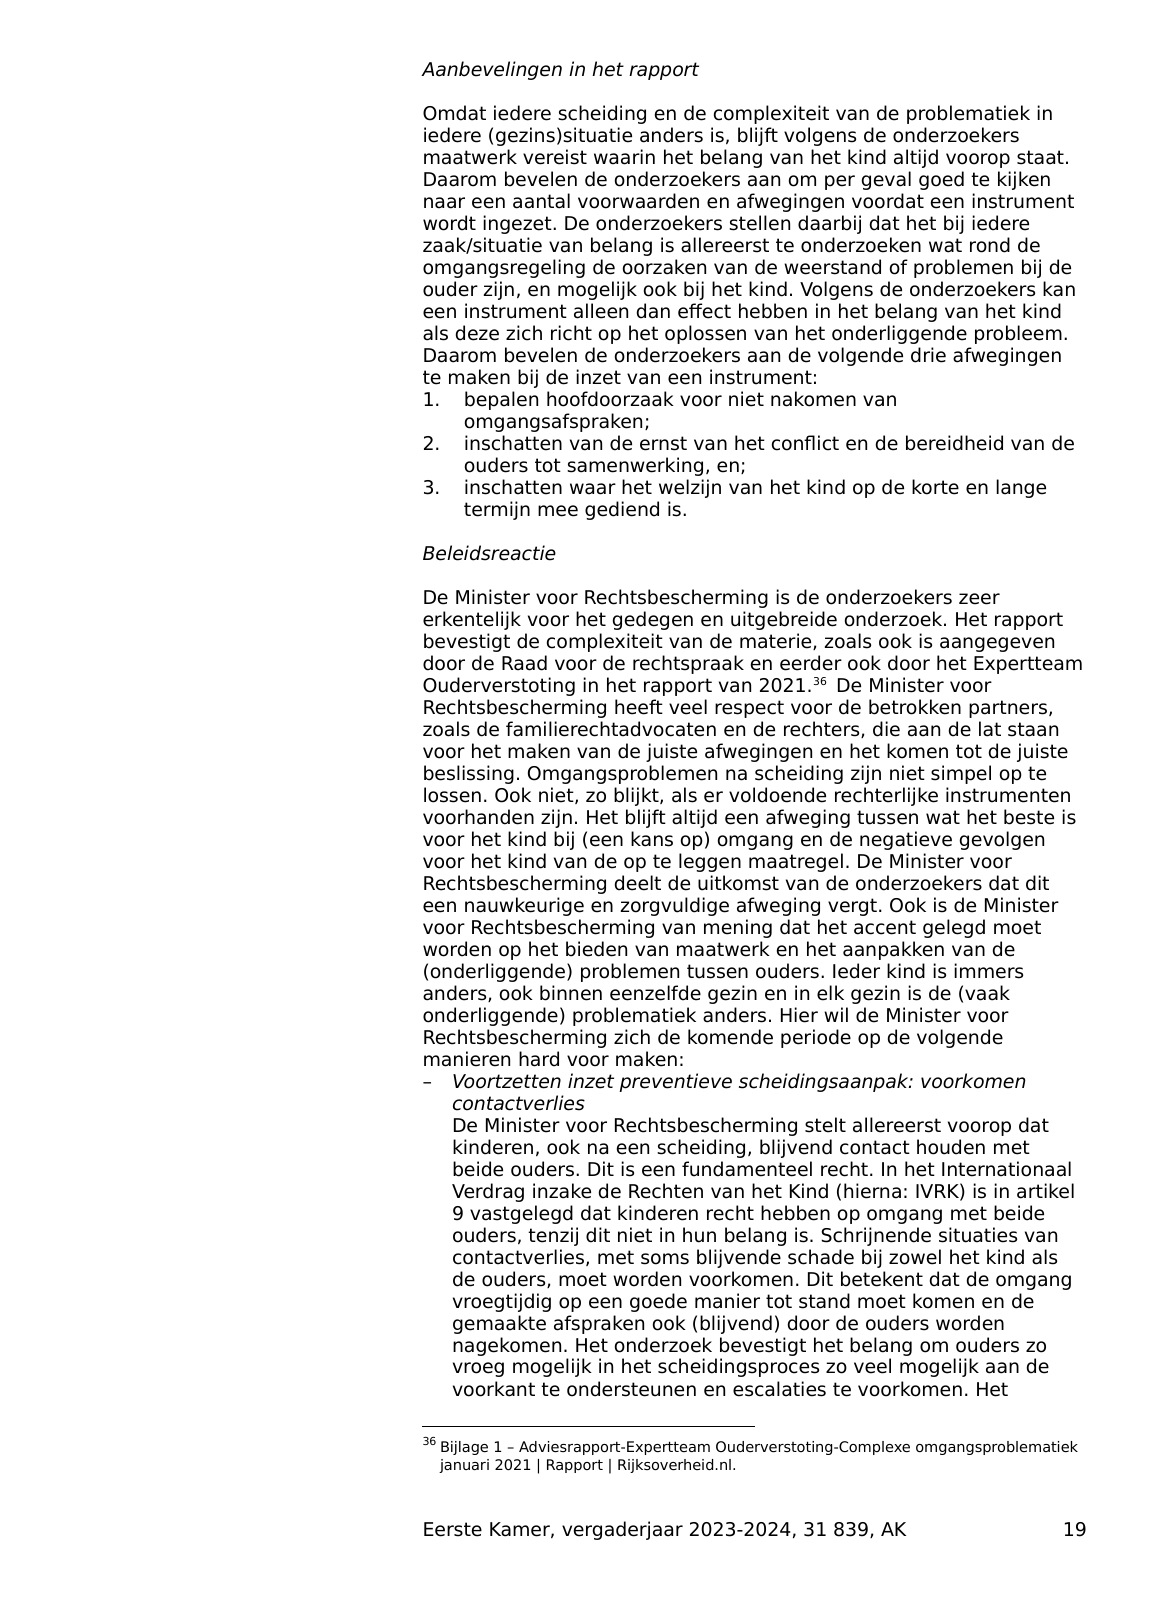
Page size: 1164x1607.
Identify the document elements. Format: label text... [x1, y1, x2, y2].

subtitle Aanbevelingen in het rapport [422, 59, 1087, 81]
text Omdat iedere scheiding en de complexiteit van de problematiek in iedere (gezins)situatie anders is, blijft volgens de onderzoekers maatwerk vereist waarin het belang van het kind altijd voorop staat. Daarom bevelen de onderzoekers aan om per geval goed te kijken naar een aantal voorwaarden en afwegingen voordat een instrument wordt ingezet. De onderzoekers stellen daarbij dat het bij iedere zaak/situatie van belang is allereerst te onderzoeken wat rond de omgangsregeling de oorzaken van de weerstand of problemen bij de ouder zijn, en mogelijk ook bij het kind. Volgens de onderzoekers kan een instrument alleen dan effect hebben in het belang van het kind als deze zich richt op het oplossen van het onderliggende probleem. Daarom bevelen de onderzoekers aan de volgende drie afwegingen te maken bij de inzet van een instrument: [422, 103, 1087, 389]
text 2. inschatten van de ernst van het conflict en de bereidheid van de ouders tot samenwerking, en; [422, 433, 1087, 477]
text De Minister voor Rechtsbescherming is de onderzoekers zeer erkentelijk voor het gedegen en uitgebreide onderzoek. Het rapport bevestigt de complexiteit van de materie, zoals ook is aangegeven door de Raad voor de rechtspraak en eerder ook door het Expertteam Ouderverstoting in het rapport van 2021. De Minister voor Rechtsbescherming heeft veel respect voor de betrokken partners, zoals de familierechtadvocaten en de rechters, die aan de lat staan voor het maken van de juiste afwegingen en het komen tot de juiste beslissing. Omgangsproblemen na scheiding zijn niet simpel op te lossen. Ook niet, zo blijkt, als er voldoende rechterlijke instrumenten voorhanden zijn. Het blijft altijd een afweging tussen wat het beste is voor het kind bij (een kans op) omgang en de negatieve gevolgen voor het kind van de op te leggen maatregel. De Minister voor Rechtsbescherming deelt de uitkomst van de onderzoekers dat dit een nauwkeurige en zorgvuldige afweging vergt. Ook is de Minister voor Rechtsbescherming van mening dat het accent gelegd moet worden op het bieden van maatwerk en het aanpakken van de (onderliggende) problemen tussen ouders. Ieder kind is immers anders, ook binnen eenzelfde gezin en in elk gezin is de (vaak onderliggende) problematiek anders. Hier wil de Minister voor Rechtsbescherming zich de komende periode op de volgende manieren hard voor maken: [422, 587, 1087, 1071]
text 1. bepalen hoofdoorzaak voor niet nakomen van omgangsafspraken; [422, 389, 1087, 433]
subtitle Beleidsreactie [422, 543, 1087, 565]
text Bijlage 1 – Adviesrapport-Expertteam Ouderverstoting-Complexe omgangsproblematiek januari 2021 | Rapport | Rijksoverheid.nl. [422, 1435, 1087, 1474]
text 3. inschatten waar het welzijn van het kind op de korte en lange termijn mee gediend is. [422, 477, 1087, 521]
text – Voortzetten inzet preventieve scheidingsaanpak: voorkomen contactverlies [422, 1071, 1087, 1115]
text De Minister voor Rechtsbescherming stelt allereerst voorop dat kinderen, ook na een scheiding, blijvend contact houden met beide ouders. Dit is een fundamenteel recht. In het Internationaal Verdrag inzake de Rechten van het Kind (hierna: IVRK) is in artikel 9 vastgelegd dat kinderen recht hebben op omgang met beide ouders, tenzij dit niet in hun belang is. Schrijnende situaties van contactverlies, met soms blijvende schade bij zowel het kind als de ouders, moet worden voorkomen. Dit betekent dat de omgang vroegtijdig op een goede manier tot stand moet komen en de gemaakte afspraken ook (blijvend) door de ouders worden nagekomen. Het onderzoek bevestigt het belang om ouders zo vroeg mogelijk in het scheidingsproces zo veel mogelijk aan de voorkant te ondersteunen en escalaties te voorkomen. Het [452, 1115, 1087, 1400]
